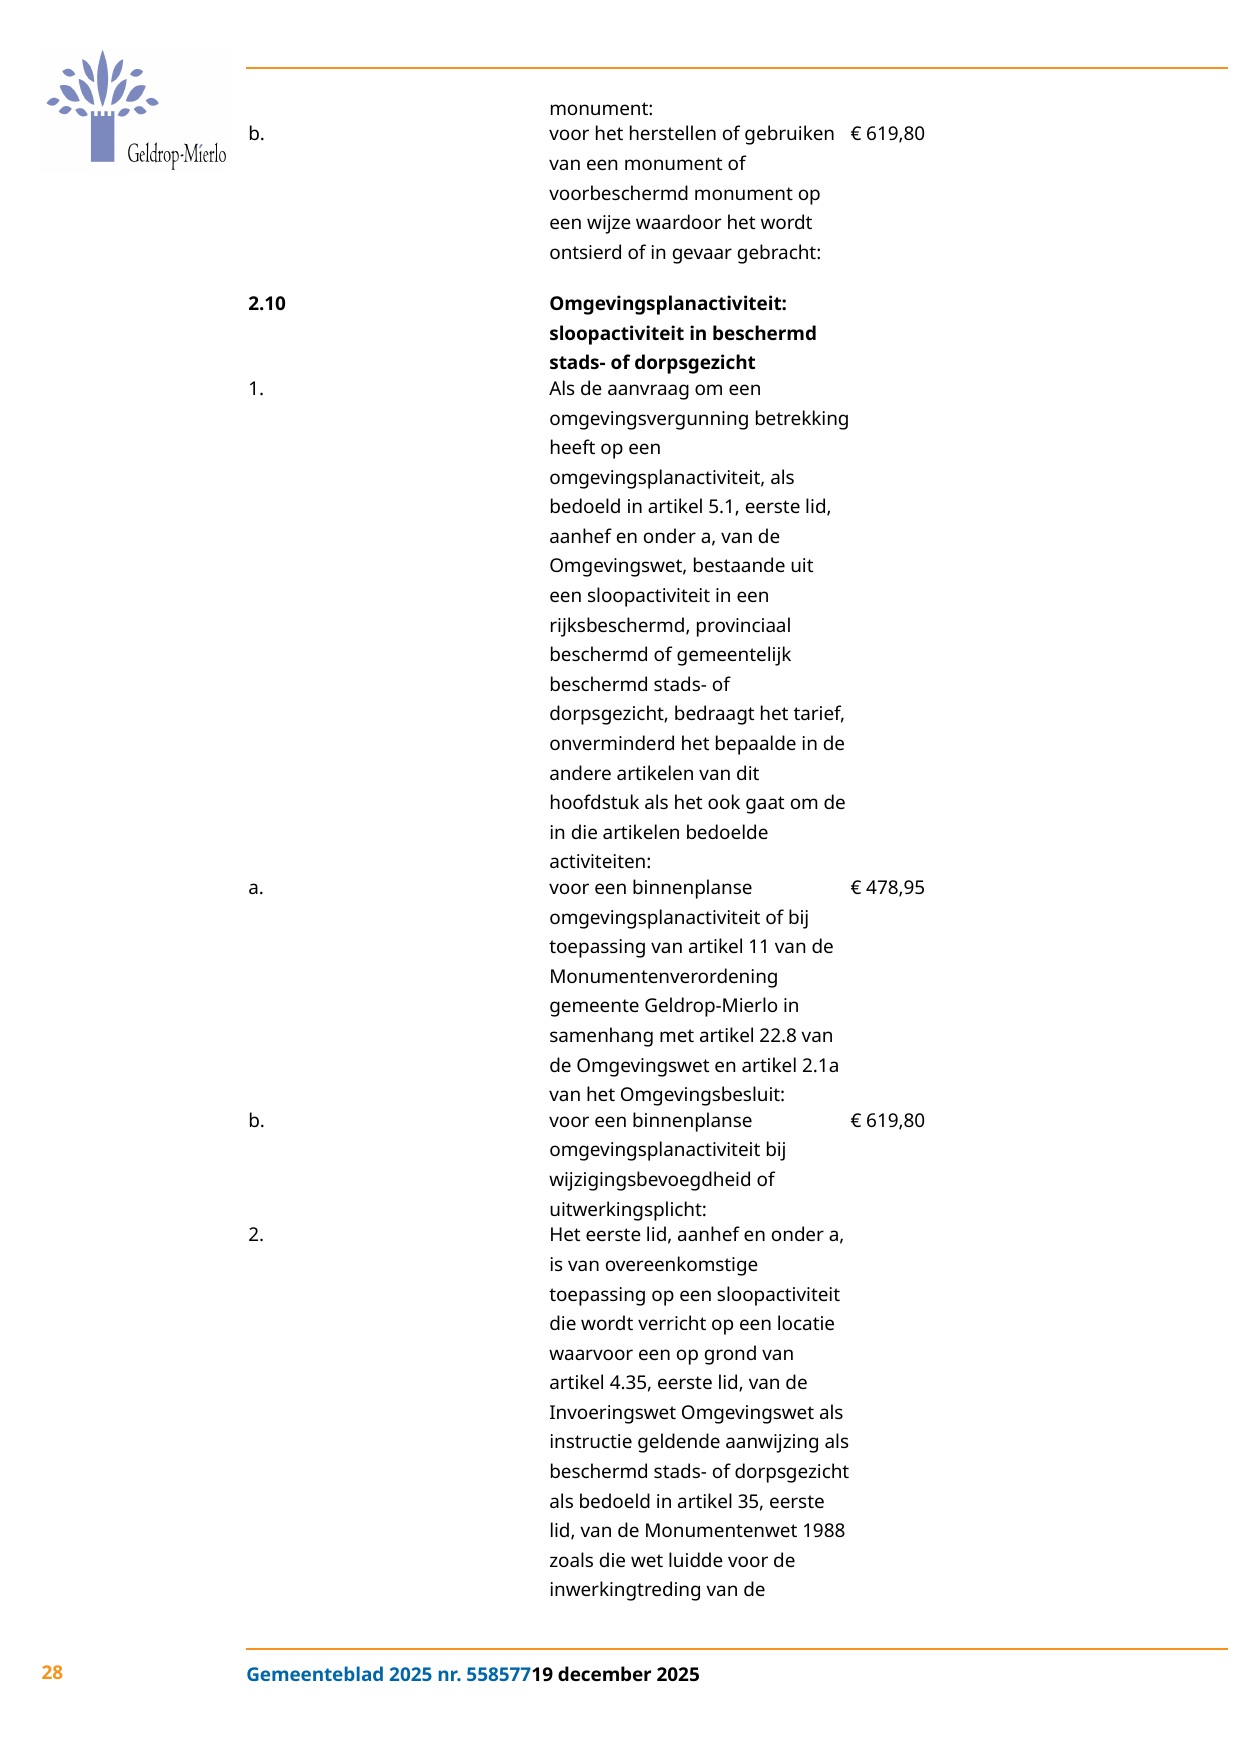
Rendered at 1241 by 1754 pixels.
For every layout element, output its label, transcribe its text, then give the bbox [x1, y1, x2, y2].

table_cell voor een binnenplanse omgevingsplanactiviteit of bij toepassing van artikel 11 van de Monumentenverordening gemeente Geldrop-Mierlo in samenhang met artikel 22.8 van de Omgevingswet en artikel 2.1a van het Omgevingsbesluit: [549, 874, 850, 1107]
table_cell [549, 265, 850, 290]
table_cell Als de aanvraag om een omgevingsvergunning betrekking heeft op een omgevingsplanactiviteit, als bedoeld in artikel 5.1, eerste lid, aanhef en onder a, van de Omgevingswet, bestaande uit een sloopactiviteit in een rijksbeschermd, provinciaal beschermd of gemeentelijk beschermd stads- of dorpsgezicht, bedraagt het tarief, onverminderd het bepaalde in de andere artikelen van dit hoofdstuk als het ook gaat om de in die artikelen bedoelde activiteiten: [549, 375, 850, 874]
table_cell 1. [248, 375, 549, 874]
table_cell monument: [549, 95, 850, 121]
table_cell 2.10 [248, 290, 549, 375]
table_cell [248, 265, 549, 290]
table_cell [850, 1222, 1152, 1602]
table_cell [850, 290, 1152, 375]
table_cell [850, 95, 1152, 121]
picture [41, 47, 231, 172]
table_cell voor een binnenplanse omgevingsplanactiviteit bij wijzigingsbevoegdheid of uitwerkingsplicht: [549, 1107, 850, 1222]
table_cell voor het herstellen of gebruiken van een monument of voorbeschermd monument op een wijze waardoor het wordt ontsierd of in gevaar gebracht: [549, 121, 850, 264]
table_cell b. [248, 1107, 549, 1222]
table_cell [850, 375, 1152, 874]
table_cell Omgevingsplanactiviteit: sloopactiviteit in beschermd stads- of dorpsgezicht [549, 290, 850, 375]
table_cell b. [248, 121, 549, 264]
table_cell [850, 265, 1152, 290]
table_cell € 619,80 [850, 1107, 1152, 1222]
table_cell [248, 95, 549, 121]
table_cell a. [248, 874, 549, 1107]
table_cell 2. [248, 1222, 549, 1602]
table_cell Het eerste lid, aanhef en onder a, is van overeenkomstige toepassing op een sloopactiviteit die wordt verricht op een locatie waarvoor een op grond van artikel 4.35, eerste lid, van de Invoeringswet Omgevingswet als instructie geldende aanwijzing als beschermd stads- of dorpsgezicht als bedoeld in artikel 35, eerste lid, van de Monumentenwet 1988 zoals die wet luidde voor de inwerkingtreding van de [549, 1222, 850, 1602]
table_cell € 478,95 [850, 874, 1152, 1107]
table_cell € 619,80 [850, 121, 1152, 264]
